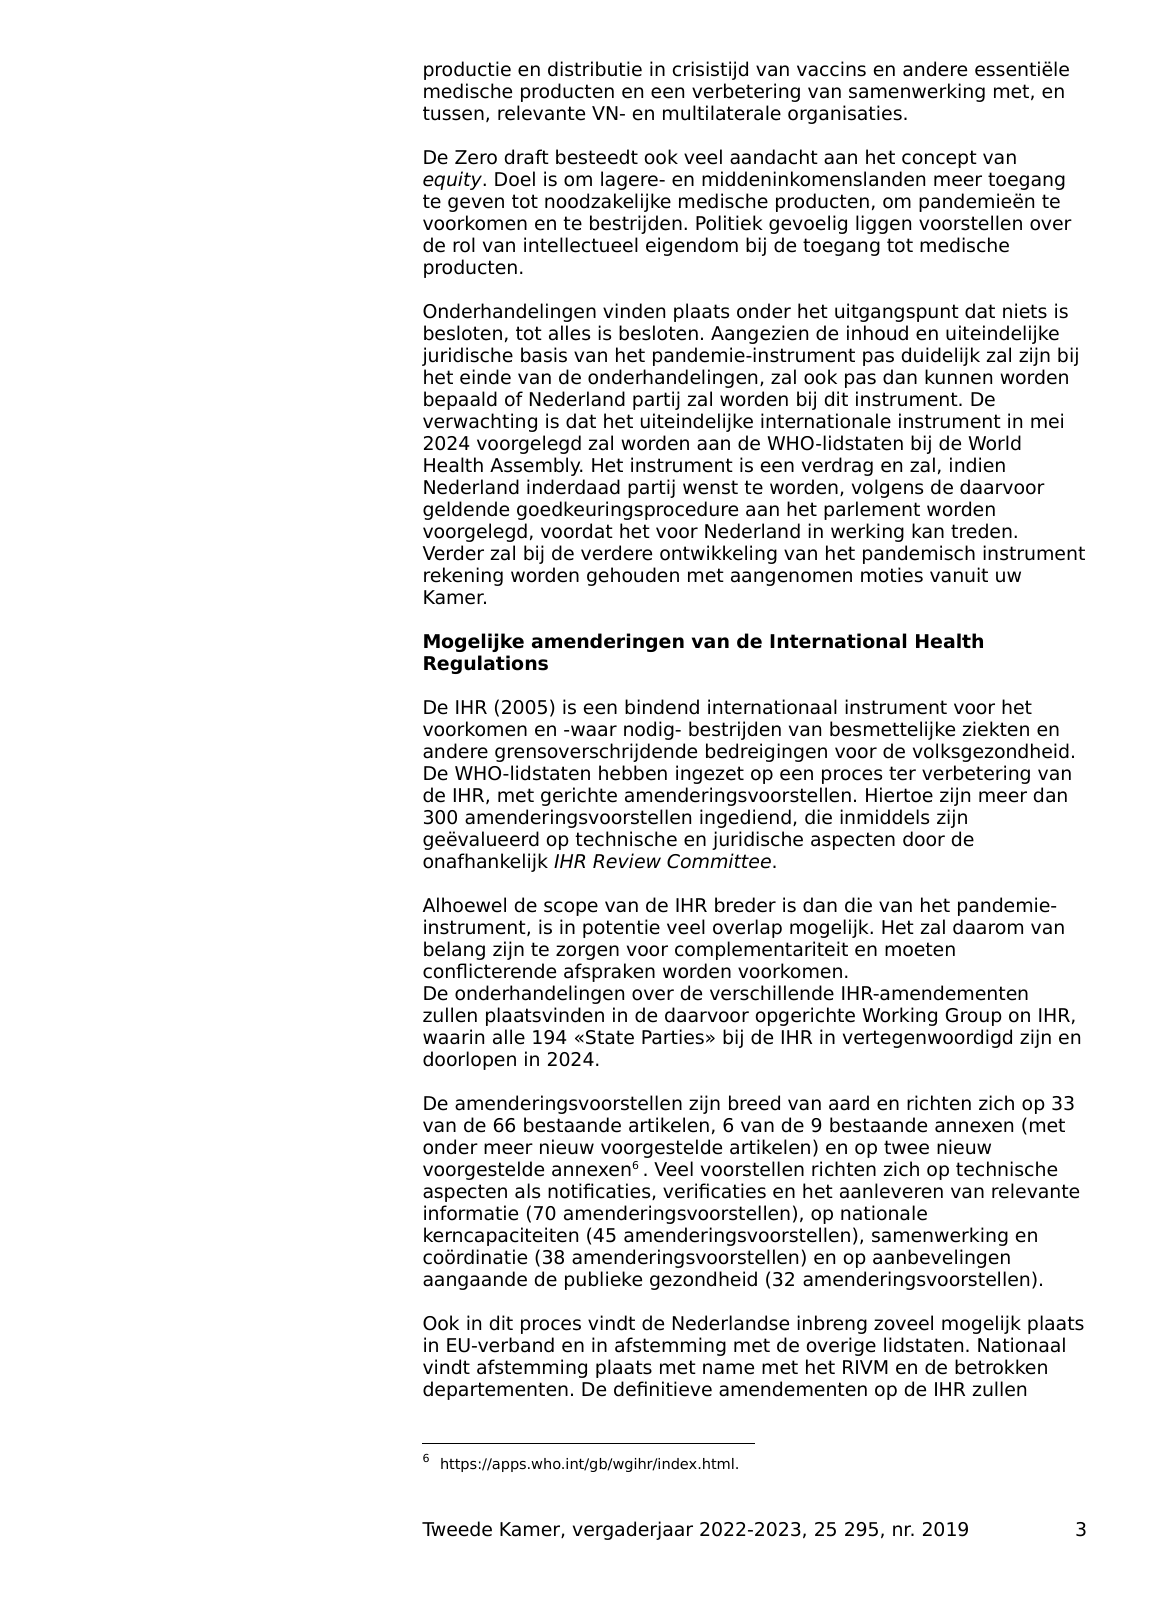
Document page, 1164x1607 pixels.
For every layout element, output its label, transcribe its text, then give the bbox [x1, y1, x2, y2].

text De onderhandelingen over de verschillende IHR-amendementen zullen plaatsvinden in de daarvoor opgerichte Working Group on IHR, waarin alle 194 «State Parties» bij de IHR in vertegenwoordigd zijn en doorlopen in 2024. [422, 983, 1087, 1071]
text https://apps.who.int/gb/wgihr/index.html. [422, 1452, 1087, 1474]
text Verder zal bij de verdere ontwikkeling van het pandemisch instrument rekening worden gehouden met aangenomen moties vanuit uw Kamer. [422, 543, 1087, 609]
text De amenderingsvoorstellen zijn breed van aard en richten zich op 33 van de 66 bestaande artikelen, 6 van de 9 bestaande annexen (met onder meer nieuw voorgestelde artikelen) en op twee nieuw voorgestelde annexen. Veel voorstellen richten zich op technische aspecten als notificaties, verificaties en het aanleveren van relevante informatie (70 amenderingsvoorstellen), op nationale kerncapaciteiten (45 amenderingsvoorstellen), samenwerking en coördinatie (38 amenderingsvoorstellen) en op aanbevelingen aangaande de publieke gezondheid (32 amenderingsvoorstellen). [422, 1093, 1087, 1291]
subtitle Mogelijke amenderingen van de International Health Regulations [422, 631, 1087, 675]
text Ook in dit proces vindt de Nederlandse inbreng zoveel mogelijk plaats in EU-verband en in afstemming met de overige lidstaten. Nationaal vindt afstemming plaats met name met het RIVM en de betrokken departementen. De definitieve amendementen op de IHR zullen [422, 1313, 1087, 1401]
text De IHR (2005) is een bindend internationaal instrument voor het voorkomen en -waar nodig- bestrijden van besmettelijke ziekten en andere grensoverschrijdende bedreigingen voor de volksgezondheid. De WHO-lidstaten hebben ingezet op een proces ter verbetering van de IHR, met gerichte amenderingsvoorstellen. Hiertoe zijn meer dan 300 amenderingsvoorstellen ingediend, die inmiddels zijn geëvalueerd op technische en juridische aspecten door de onafhankelijk IHR Review Committee. [422, 697, 1087, 873]
text De Zero draft besteedt ook veel aandacht aan het concept van equity. Doel is om lagere- en middeninkomenslanden meer toegang te geven tot noodzakelijke medische producten, om pandemieën te voorkomen en te bestrijden. Politiek gevoelig liggen voorstellen over de rol van intellectueel eigendom bij de toegang tot medische producten. [422, 147, 1087, 279]
text productie en distributie in crisistijd van vaccins en andere essentiële medische producten en een verbetering van samenwerking met, en tussen, relevante VN- en multilaterale organisaties. [422, 59, 1087, 125]
text Alhoewel de scope van de IHR breder is dan die van het pandemie-instrument, is in potentie veel overlap mogelijk. Het zal daarom van belang zijn te zorgen voor complementariteit en moeten conflicterende afspraken worden voorkomen. [422, 895, 1087, 983]
text Onderhandelingen vinden plaats onder het uitgangspunt dat niets is besloten, tot alles is besloten. Aangezien de inhoud en uiteindelijke juridische basis van het pandemie-instrument pas duidelijk zal zijn bij het einde van de onderhandelingen, zal ook pas dan kunnen worden bepaald of Nederland partij zal worden bij dit instrument. De verwachting is dat het uiteindelijke internationale instrument in mei 2024 voorgelegd zal worden aan de WHO-lidstaten bij de World Health Assembly. Het instrument is een verdrag en zal, indien Nederland inderdaad partij wenst te worden, volgens de daarvoor geldende goedkeuringsprocedure aan het parlement worden voorgelegd, voordat het voor Nederland in werking kan treden. [422, 301, 1087, 543]
